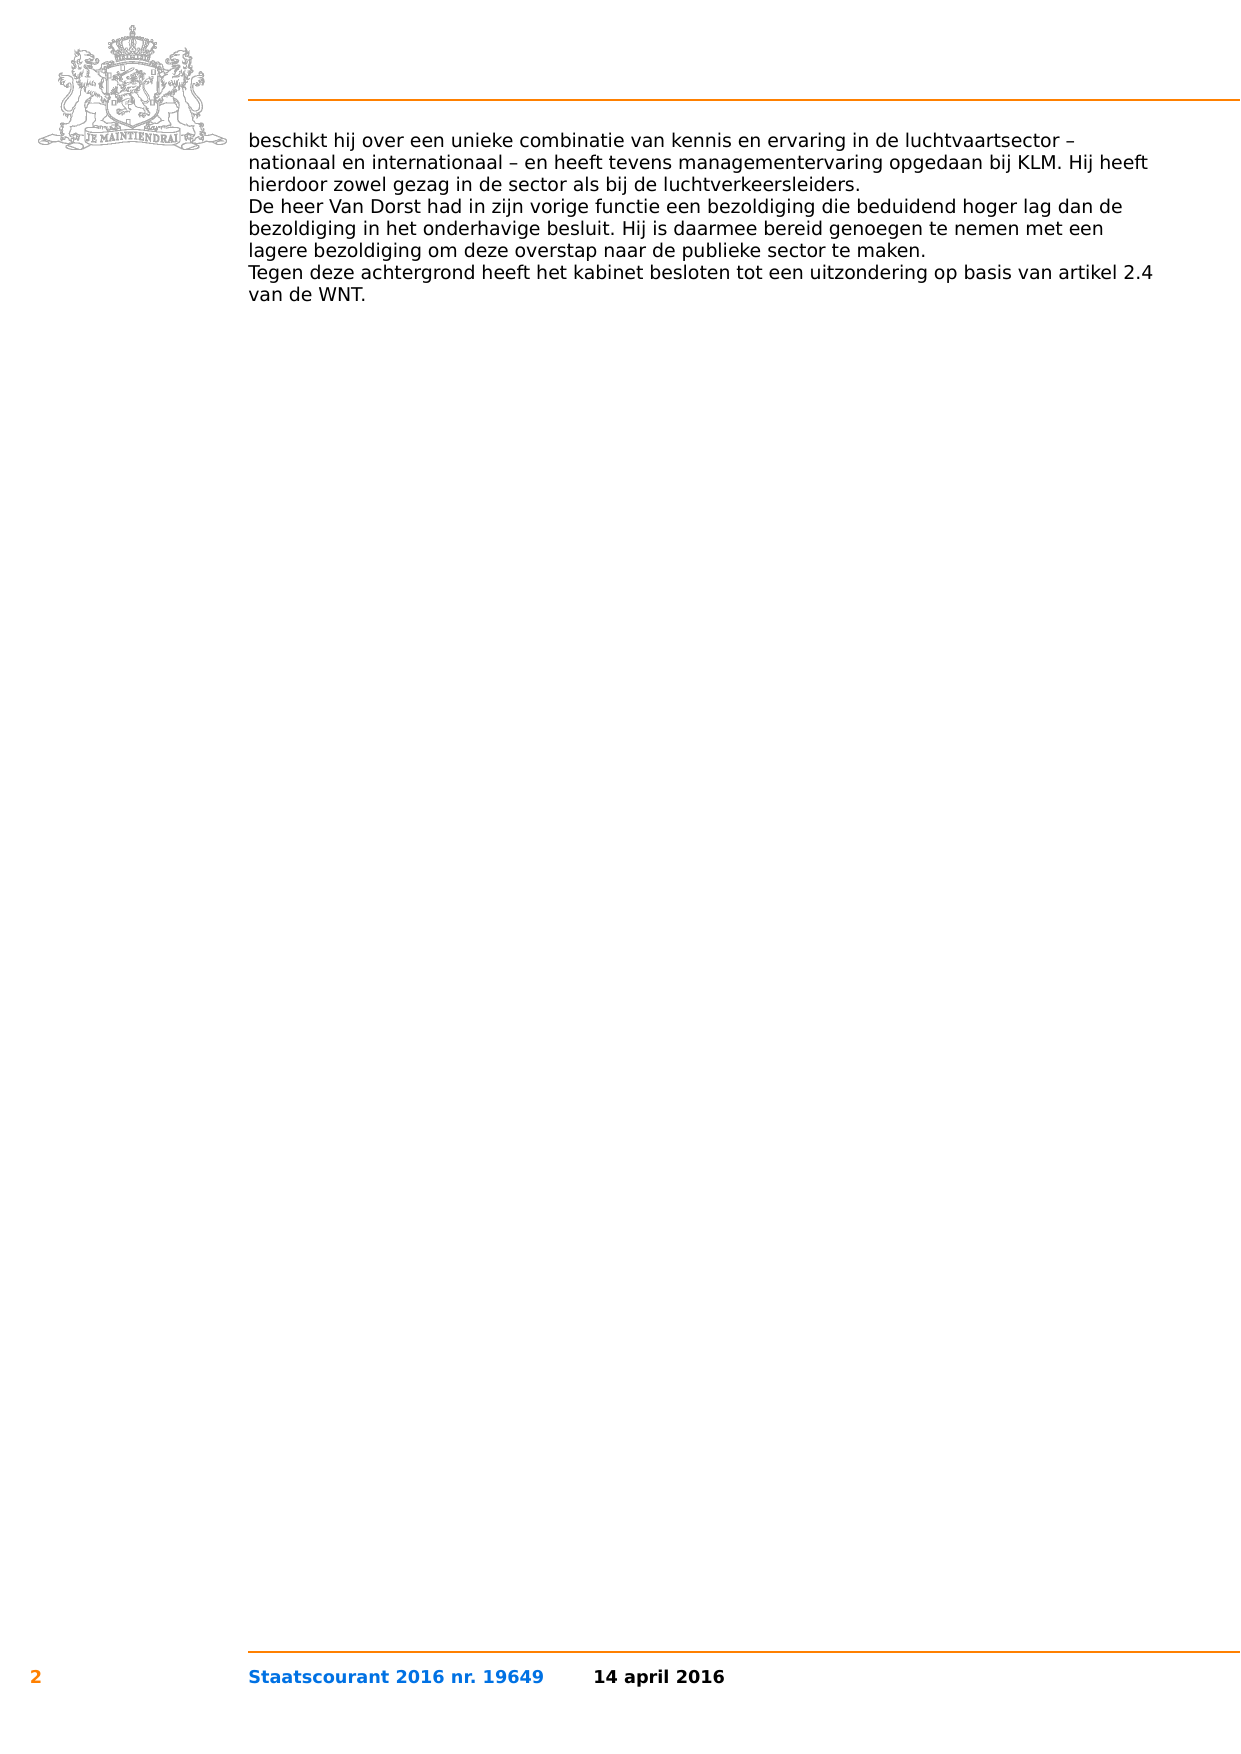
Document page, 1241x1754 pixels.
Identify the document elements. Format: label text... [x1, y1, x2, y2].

text beschikt hij over een unieke combinatie van kennis en ervaring in de luchtvaartsector – nationaal en internationaal – en heeft tevens managementervaring opgedaan bij KLM. Hij heeft hierdoor zowel gezag in de sector als bij de luchtverkeersleiders. [248, 130, 1163, 196]
text Tegen deze achtergrond heeft het kabinet besloten tot een uitzondering op basis van artikel 2.4 van de WNT. [248, 262, 1163, 306]
picture [38, 25, 227, 150]
text De heer Van Dorst had in zijn vorige functie een bezoldiging die beduidend hoger lag dan de bezoldiging in het onderhavige besluit. Hij is daarmee bereid genoegen te nemen met een lagere bezoldiging om deze overstap naar de publieke sector te maken. [248, 196, 1163, 262]
